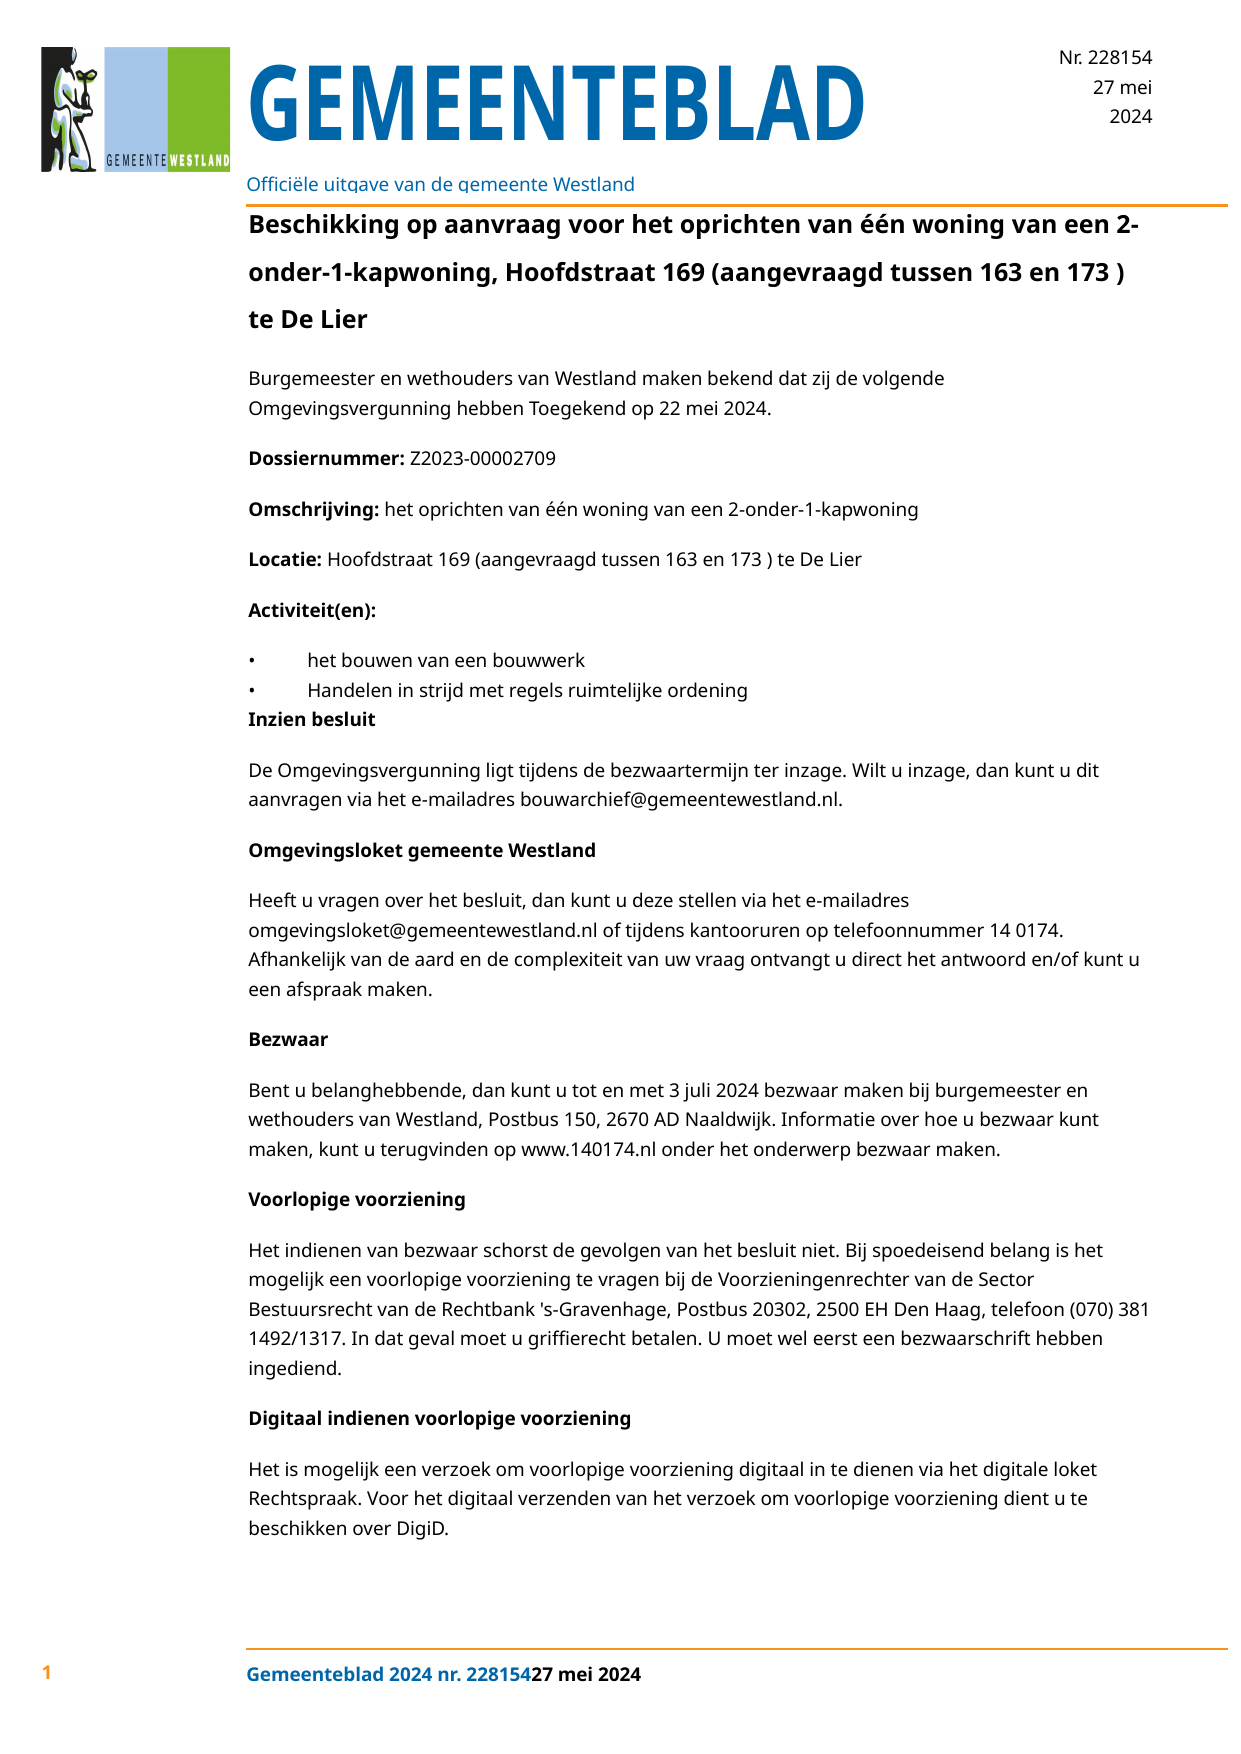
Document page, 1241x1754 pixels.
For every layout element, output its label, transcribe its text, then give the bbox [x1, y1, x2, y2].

text Bezwaar [248, 1026, 1152, 1052]
text De Omgevingsvergunning ligt tijdens de bezwaartermijn ter inzage. Wilt u inzage, dan kunt u dit aanvragen via het e-mailadres bouwarchief@gemeentewestland.nl. [248, 757, 1152, 812]
text Omschrijving: het oprichten van één woning van een 2-onder-1-kapwoning [248, 496, 1152, 522]
text Voorlopige voorziening [248, 1186, 1152, 1212]
text Locatie: Hoofdstraat 169 (aangevraagd tussen 163 en 173 ) te De Lier [248, 546, 1152, 572]
text Inzien besluit [248, 706, 1152, 732]
text Het indienen van bezwaar schorst de gevolgen van het besluit niet. Bij spoedeisend belang is het mogelijk een voorlopige voorziening te vragen bij de Voorzieningenrechter van de Sector Bestuursrecht van de Rechtbank 's-Gravenhage, Postbus 20302, 2500 EH Den Haag, telefoon (070) 381 1492/1317. In dat geval moet u griffierecht betalen. U moet wel eerst een bezwaarschrift hebben ingediend. [248, 1237, 1152, 1381]
text Dossiernummer: Z2023-00002709 [248, 446, 1152, 471]
list Handelen in strijd met regels ruimtelijke ordening [248, 677, 1152, 702]
text Heeft u vragen over het besluit, dan kunt u deze stellen via het e-mailadres omgevingsloket@gemeentewestland.nl of tijdens kantooruren op telefoonnummer 14 0174. Afhankelijk van de aard en de complexiteit van uw vraag ontvangt u direct het antwoord en/of kunt u een afspraak maken. [248, 887, 1152, 1002]
text Bent u belanghebbende, dan kunt u tot en met 3 juli 2024 bezwaar maken bij burgemeester en wethouders van Westland, Postbus 150, 2670 AD Naaldwijk. Informatie over hoe u bezwaar kunt maken, kunt u terugvinden op www.140174.nl onder het onderwerp bezwaar maken. [248, 1077, 1152, 1162]
text Beschikking op aanvraag voor het oprichten van één woning van een 2-onder-1-kapwoning, Hoofdstraat 169 (aangevraagd tussen 163 en 173 ) te De Lier [248, 207, 1152, 336]
picture [41, 47, 231, 172]
text Activiteit(en): [248, 597, 1152, 622]
text Digitaal indienen voorlopige voorziening [248, 1406, 1152, 1431]
text Burgemeester en wethouders van Westland maken bekend dat zij de volgende Omgevingsvergunning hebben Toegekend op 22 mei 2024. [248, 366, 1152, 421]
text Het is mogelijk een verzoek om voorlopige voorziening digitaal in te dienen via het digitale loket Rechtspraak. Voor het digitaal verzenden van het verzoek om voorlopige voorziening dient u te beschikken over DigiD. [248, 1456, 1152, 1541]
list het bouwen van een bouwwerk [248, 647, 1152, 673]
text Omgevingsloket gemeente Westland [248, 837, 1152, 862]
